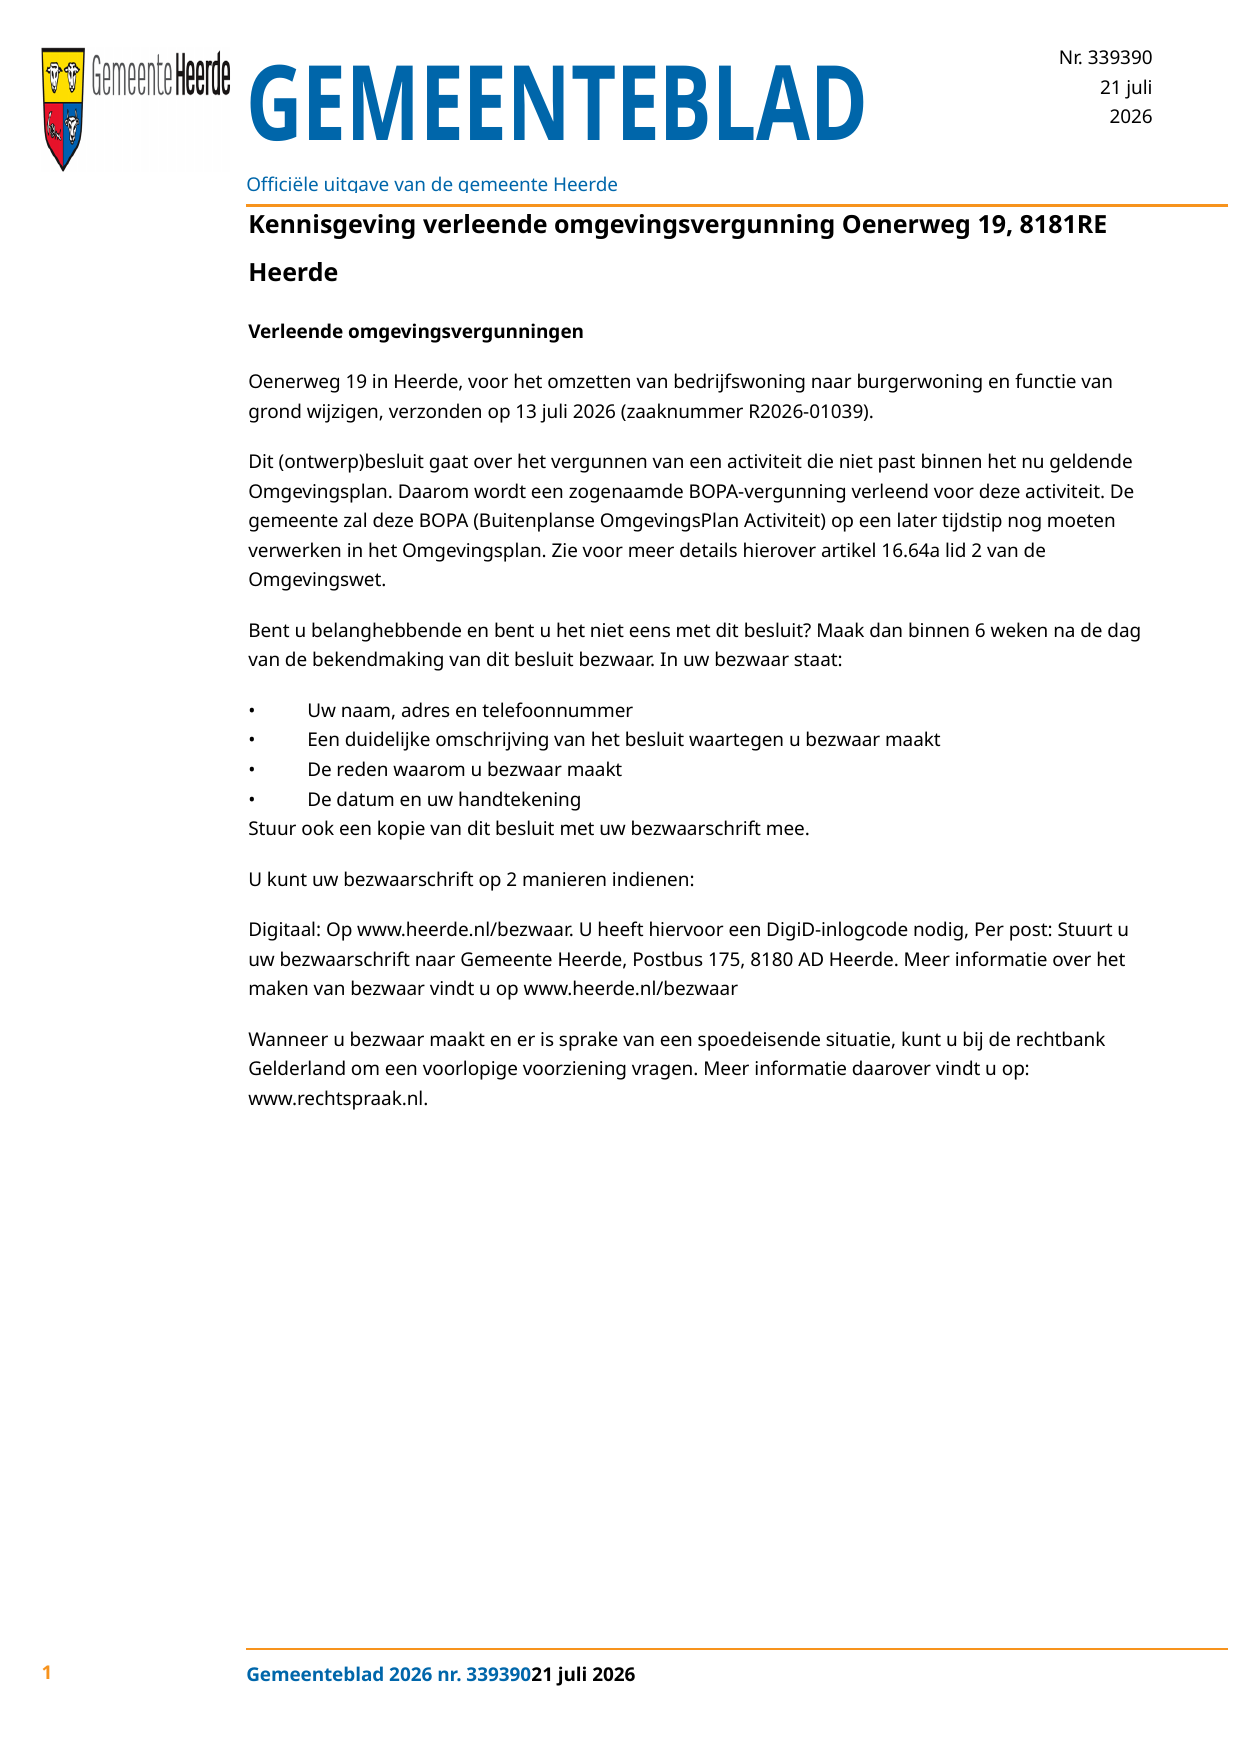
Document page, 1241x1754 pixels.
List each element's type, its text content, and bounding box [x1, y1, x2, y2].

picture [41, 47, 231, 172]
list De reden waarom u bezwaar maakt [248, 756, 1152, 782]
text Oenerweg 19 in Heerde, voor het omzetten van bedrijfswoning naar burgerwoning en functie van grond wijzigen, verzonden op 13 juli 2026 (zaaknummer R2026-01039). [248, 368, 1152, 424]
text Wanneer u bezwaar maakt en er is sprake van een spoedeisende situatie, kunt u bij de rechtbank Gelderland om een voorlopige voorziening vragen. Meer informatie daarover vindt u op: www.rechtspraak.nl. [248, 1026, 1152, 1111]
text Dit (ontwerp)besluit gaat over het vergunnen van een activiteit die niet past binnen het nu geldende Omgevingsplan. Daarom wordt een zogenaamde BOPA-vergunning verleend voor deze activiteit. De gemeente zal deze BOPA (Buitenplanse OmgevingsPlan Activiteit) op een later tijdstip nog moeten verwerken in het Omgevingsplan. Zie voor meer details hierover artikel 16.64a lid 2 van de Omgevingswet. [248, 448, 1152, 592]
text Kennisgeving verleende omgevingsvergunning Oenerweg 19, 8181RE Heerde [248, 207, 1152, 288]
text Stuur ook een kopie van dit besluit met uw bezwaarschrift mee. [248, 815, 1152, 841]
text Bent u belanghebbende en bent u het niet eens met dit besluit? Maak dan binnen 6 weken na de dag van de bekendmaking van dit besluit bezwaar. In uw bezwaar staat: [248, 617, 1152, 672]
list Uw naam, adres en telefoonnummer [248, 697, 1152, 723]
list Een duidelijke omschrijving van het besluit waartegen u bezwaar maakt [248, 727, 1152, 752]
text U kunt uw bezwaarschrift op 2 manieren indienen: [248, 866, 1152, 892]
list De datum en uw handtekening [248, 786, 1152, 812]
text Digitaal: Op www.heerde.nl/bezwaar. U heeft hiervoor een DigiD-inlogcode nodig, Per post: Stuurt u uw bezwaarschrift naar Gemeente Heerde, Postbus 175, 8180 AD Heerde. Meer informatie over het maken van bezwaar vindt u op www.heerde.nl/bezwaar [248, 916, 1152, 1001]
text Verleende omgevingsvergunningen [248, 318, 1152, 344]
